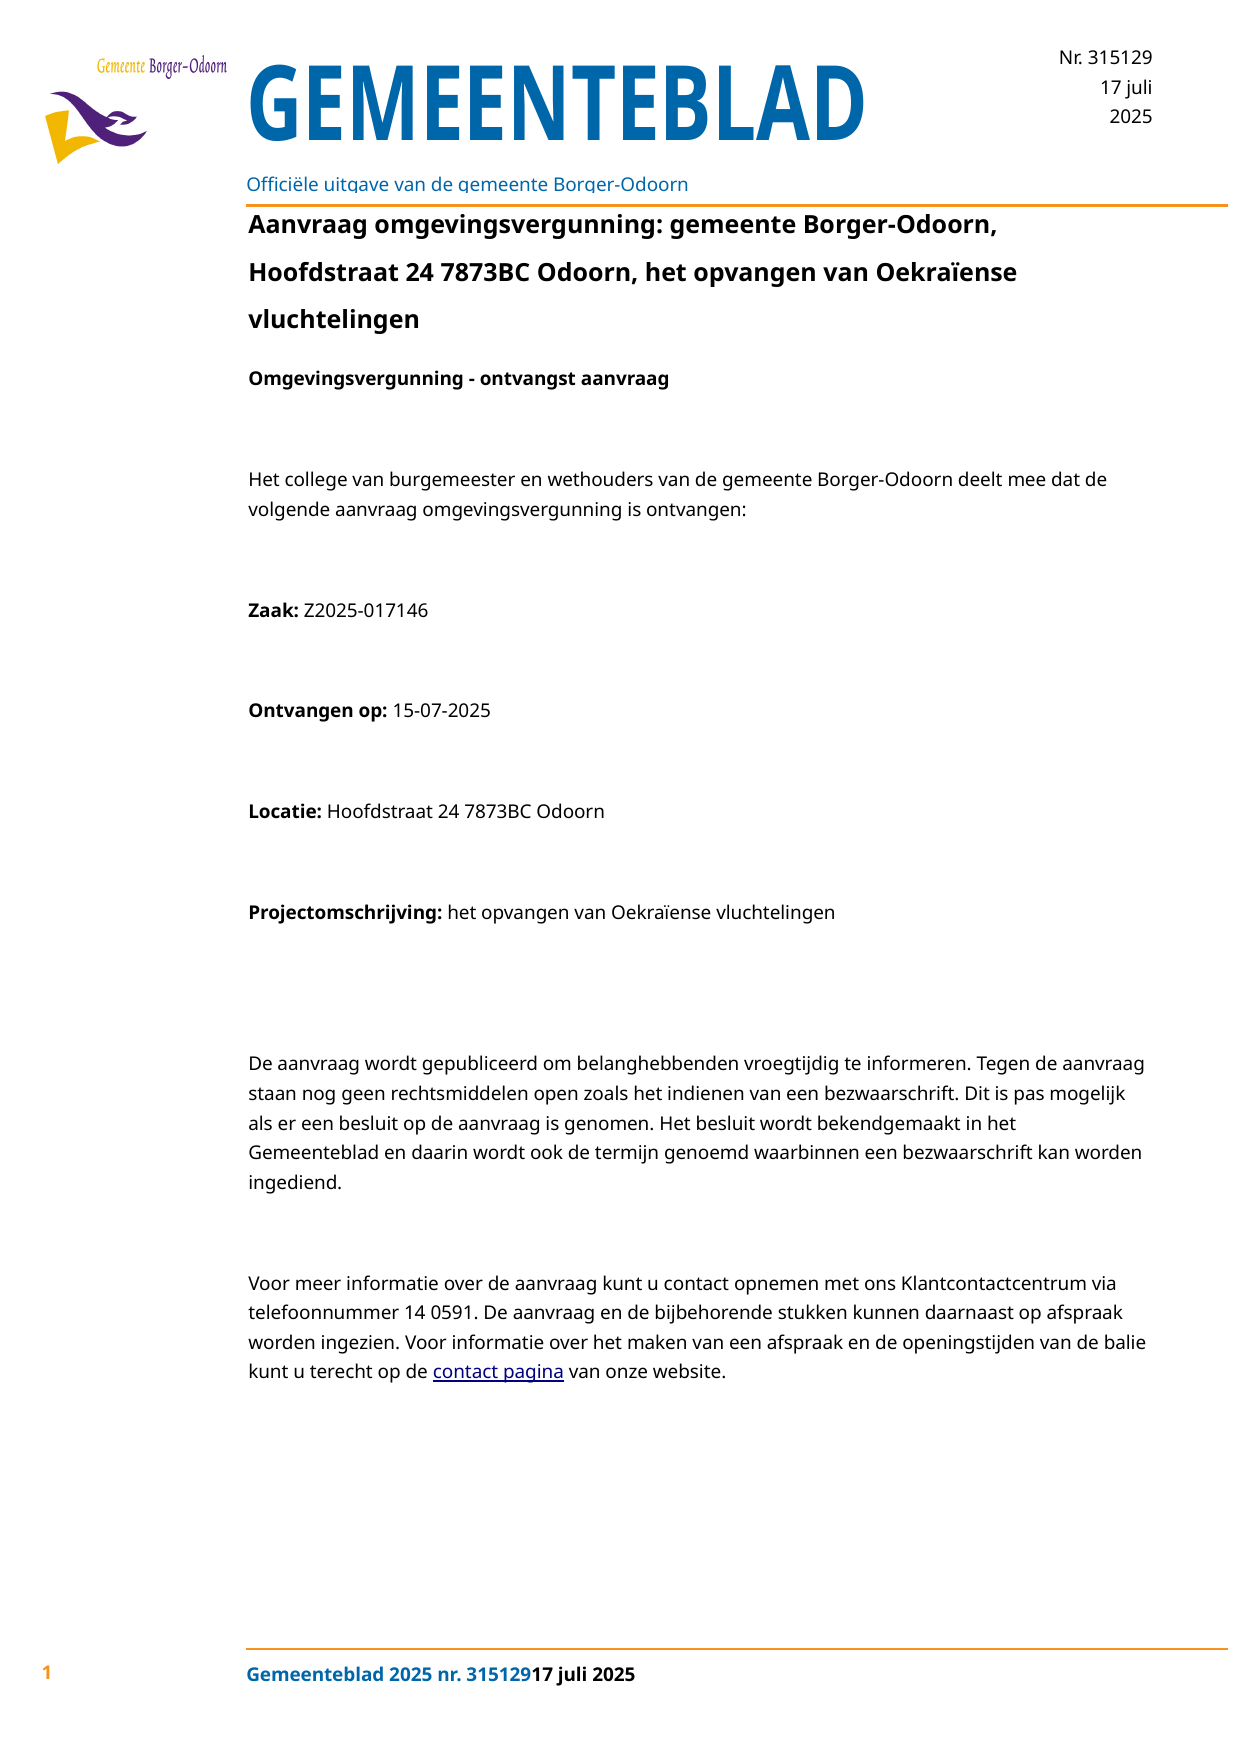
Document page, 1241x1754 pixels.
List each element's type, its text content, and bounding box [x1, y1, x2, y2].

text De aanvraag wordt gepubliceerd om belanghebbenden vroegtijdig te informeren. Tegen de aanvraag staan nog geen rechtsmiddelen open zoals het indienen van een bezwaarschrift. Dit is pas mogelijk als er een besluit op de aanvraag is genomen. Het besluit wordt bekendgemaakt in het Gemeenteblad en daarin wordt ook de termijn genoemd waarbinnen een bezwaarschrift kan worden ingediend. [248, 1051, 1152, 1194]
text Het college van burgemeester en wethouders van de gemeente Borger-Odoorn deelt mee dat de volgende aanvraag omgevingsvergunning is ontvangen: [248, 466, 1152, 522]
text Projectomschrijving: het opvangen van Oekraïense vluchtelingen [248, 899, 1152, 925]
text Zaak: Z2025-017146 [248, 597, 1152, 622]
text Locatie: Hoofdstraat 24 7873BC Odoorn [248, 798, 1152, 824]
text Aanvraag omgevingsvergunning: gemeente Borger-Odoorn, Hoofdstraat 24 7873BC Odoorn, het opvangen van Oekraïense vluchtelingen [248, 207, 1152, 336]
text Omgevingsvergunning - ontvangst aanvraag [248, 366, 1152, 391]
text Voor meer informatie over de aanvraag kunt u contact opnemen met ons Klantcontactcentrum via telefoonnummer 14 0591. De aanvraag en de bijbehorende stukken kunnen daarnaast op afspraak worden ingezien. Voor informatie over het maken van een afspraak en de openingstijden van de balie kunt u terecht op de contact pagina van onze website. [248, 1270, 1152, 1384]
picture [41, 47, 231, 172]
text Ontvangen op: 15-07-2025 [248, 698, 1152, 723]
